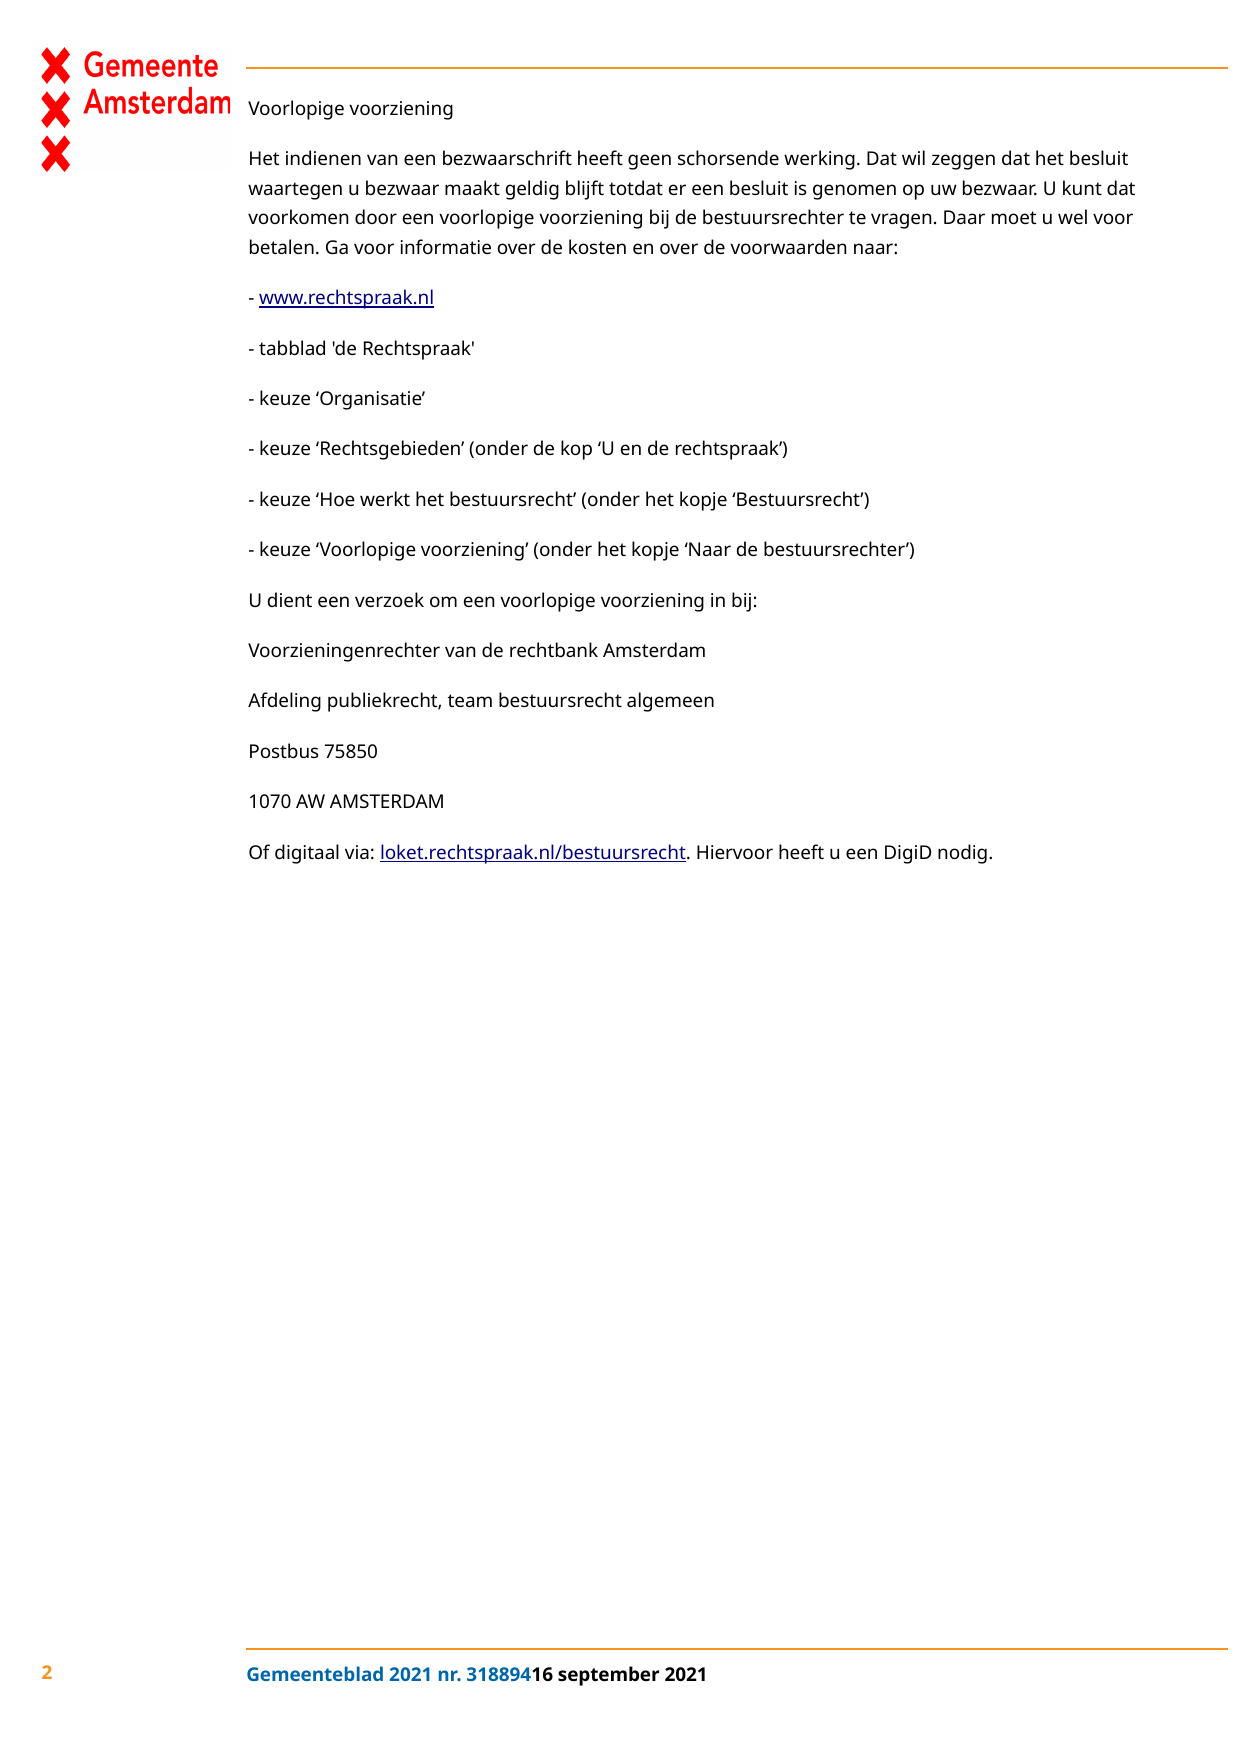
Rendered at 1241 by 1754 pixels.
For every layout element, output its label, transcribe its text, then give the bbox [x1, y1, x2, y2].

text Voorlopige voorziening [248, 95, 1152, 121]
text - keuze ‘Hoe werkt het bestuursrecht’ (onder het kopje ‘Bestuursrecht’) [248, 486, 1152, 512]
text Postbus 75850 [248, 738, 1152, 764]
text Voorzieningenrechter van de rechtbank Amsterdam [248, 637, 1152, 663]
text - keuze ‘Organisatie’ [248, 385, 1152, 411]
text - tabblad 'de Rechtspraak' [248, 335, 1152, 361]
text U dient een verzoek om een voorlopige voorziening in bij: [248, 587, 1152, 613]
picture [41, 47, 231, 172]
text - keuze ‘Rechtsgebieden’ (onder de kop ‘U en de rechtspraak’) [248, 436, 1152, 461]
text Of digitaal via: loket.rechtspraak.nl/bestuursrecht. Hiervoor heeft u een DigiD nodig. [248, 839, 1152, 865]
text Afdeling publiekrecht, team bestuursrecht algemeen [248, 688, 1152, 713]
text Het indienen van een bezwaarschrift heeft geen schorsende werking. Dat wil zeggen dat het besluit waartegen u bezwaar maakt geldig blijft totdat er een besluit is genomen op uw bezwaar. U kunt dat voorkomen door een voorlopige voorziening bij de bestuursrechter te vragen. Daar moet u wel voor betalen. Ga voor informatie over de kosten en over de voorwaarden naar: [248, 145, 1152, 260]
text 1070 AW AMSTERDAM [248, 788, 1152, 814]
text - www.rechtspraak.nl [248, 284, 1152, 310]
text - keuze ‘Voorlopige voorziening’ (onder het kopje ‘Naar de bestuursrechter’) [248, 536, 1152, 562]
